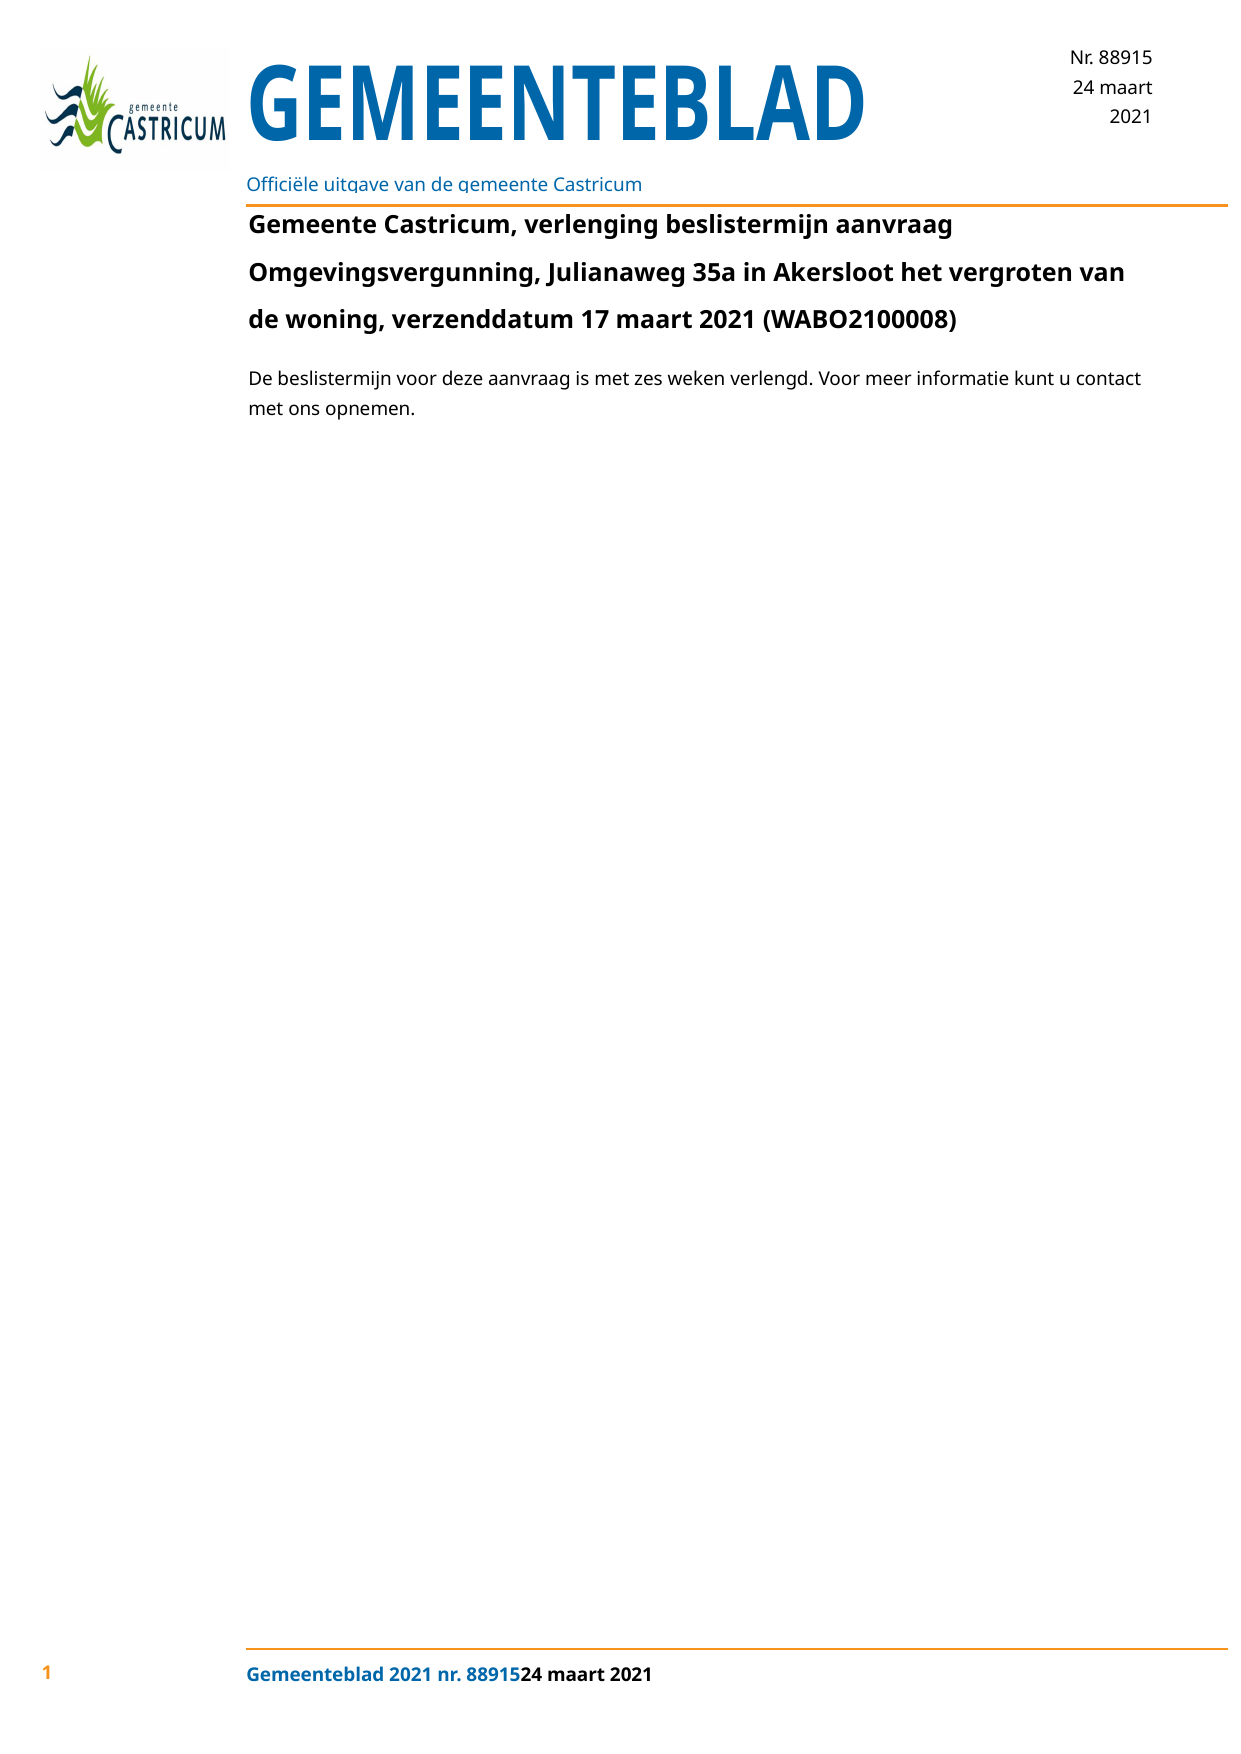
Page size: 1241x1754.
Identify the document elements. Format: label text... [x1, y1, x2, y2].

text De beslistermijn voor deze aanvraag is met zes weken verlengd. Voor meer informatie kunt u contact met ons opnemen. [248, 366, 1152, 421]
picture [41, 47, 231, 172]
text Gemeente Castricum, verlenging beslistermijn aanvraag Omgevingsvergunning, Julianaweg 35a in Akersloot het vergroten van de woning, verzenddatum 17 maart 2021 (WABO2100008) [248, 207, 1152, 336]
